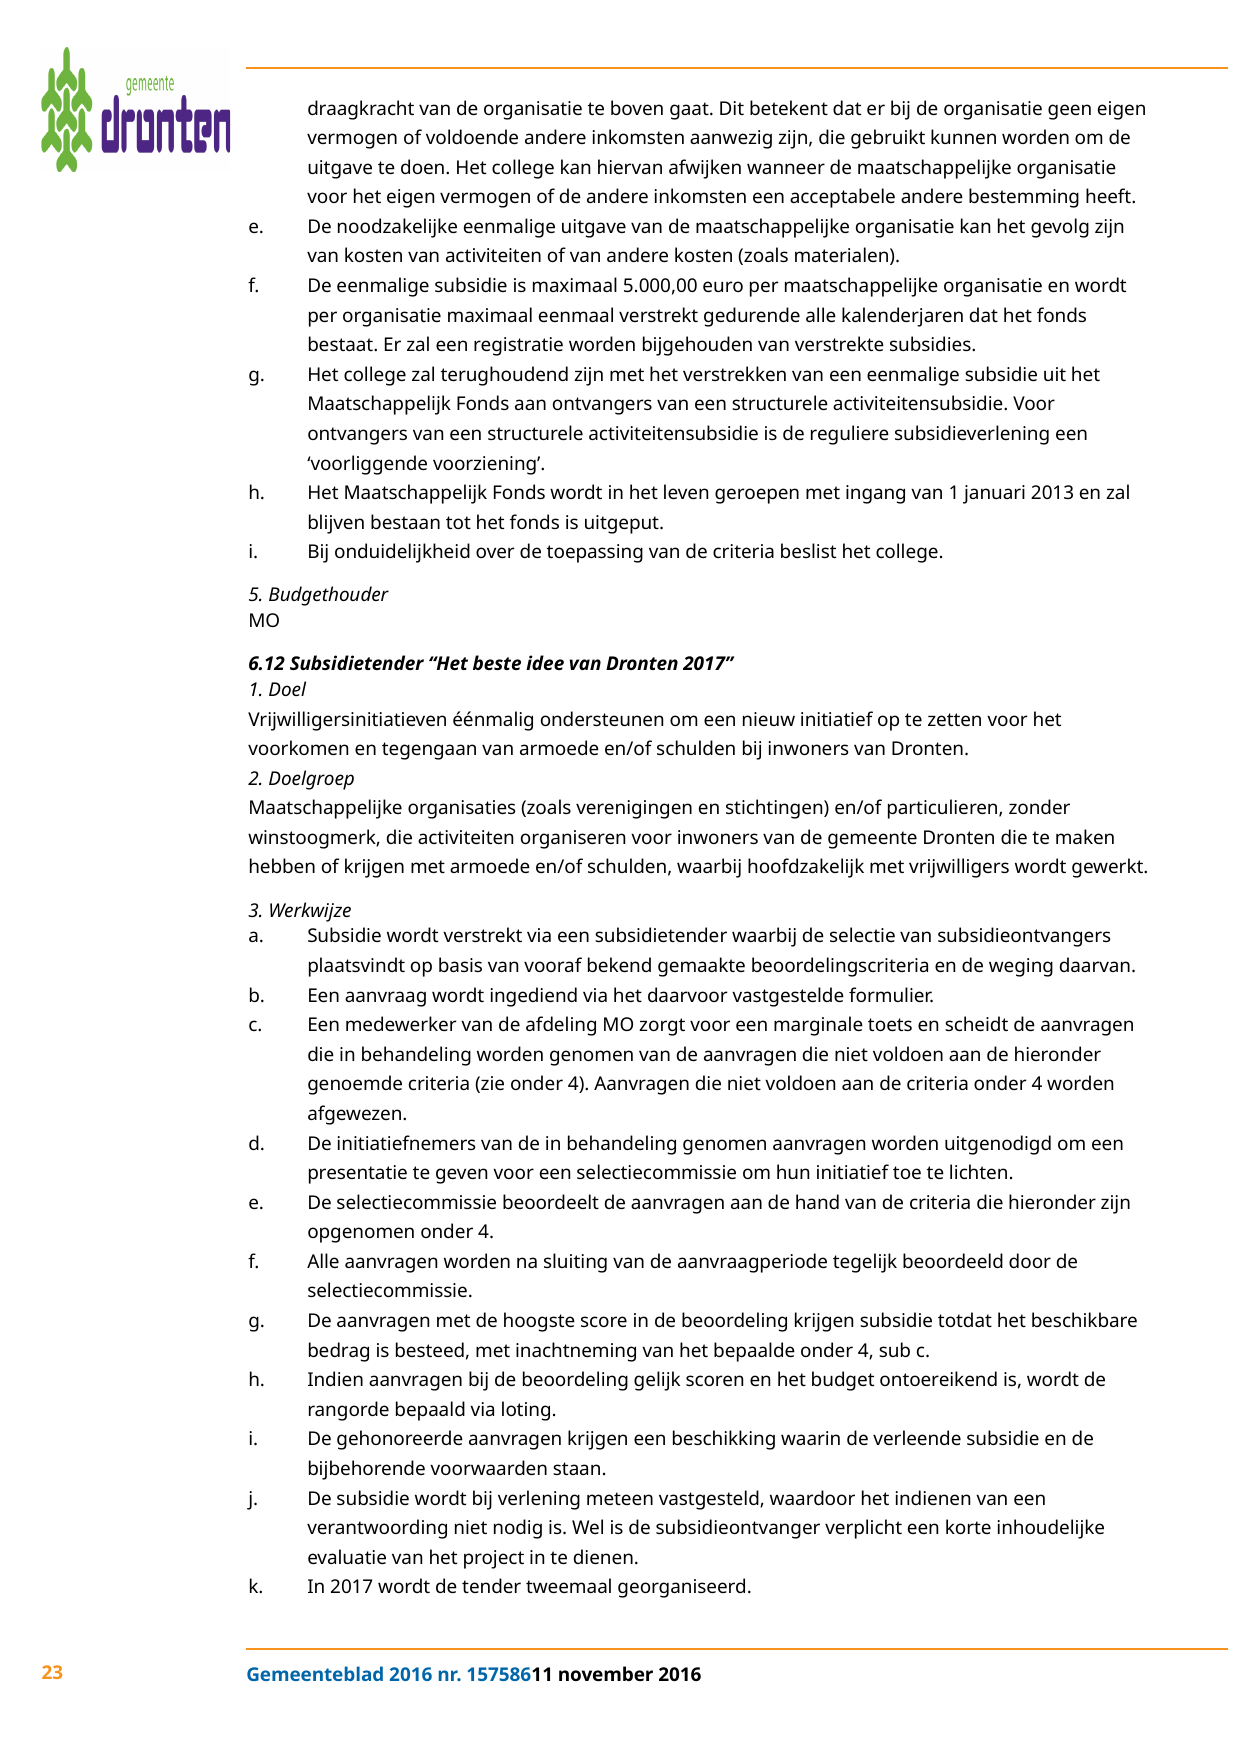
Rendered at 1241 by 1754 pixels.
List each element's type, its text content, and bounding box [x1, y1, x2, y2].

text MO [248, 607, 1152, 633]
text Vrijwilligersinitiatieven éénmalig ondersteunen om een nieuw initiatief op te zetten voor het voorkomen en tegengaan van armoede en/of schulden bij inwoners van Dronten. [248, 706, 1152, 761]
list Subsidie wordt verstrekt via een subsidietender waarbij de selectie van subsidieontvangers plaatsvindt op basis van vooraf bekend gemaakte beoordelingscriteria en de weging daarvan. [248, 923, 1152, 978]
list De gehonoreerde aanvragen krijgen een beschikking waarin de verleende subsidie en de bijbehorende voorwaarden staan. [248, 1426, 1152, 1481]
list De selectiecommissie beoordeelt de aanvragen aan de hand van de criteria die hieronder zijn opgenomen onder 4. [248, 1189, 1152, 1244]
list De eenmalige subsidie is maximaal 5.000,00 euro per maatschappelijke organisatie en wordt per organisatie maximaal eenmaal verstrekt gedurende alle kalenderjaren dat het fonds bestaat. Er zal een registratie worden bijgehouden van verstrekte subsidies. [248, 272, 1152, 357]
list Een medewerker van de afdeling MO zorgt voor een marginale toets en scheidt de aanvragen die in behandeling worden genomen van de aanvragen die niet voldoen aan de hieronder genoemde criteria (zie onder 4). Aanvragen die niet voldoen aan de criteria onder 4 worden afgewezen. [248, 1011, 1152, 1126]
list De subsidie wordt bij verlening meteen vastgesteld, waardoor het indienen van een verantwoording niet nodig is. Wel is de subsidieontvanger verplicht een korte inhoudelijke evaluatie van het project in te dienen. [248, 1485, 1152, 1569]
list In 2017 wordt de tender tweemaal georganiseerd. [248, 1573, 1152, 1599]
list Het college zal terughoudend zijn met het verstrekken van een eenmalige subsidie uit het Maatschappelijk Fonds aan ontvangers van een structurele activiteitensubsidie. Voor ontvangers van een structurele activiteitensubsidie is de reguliere subsidieverlening een ‘voorliggende voorziening’. [248, 361, 1152, 476]
list draagkracht van de organisatie te boven gaat. Dit betekent dat er bij de organisatie geen eigen vermogen of voldoende andere inkomsten aanwezig zijn, die gebruikt kunnen worden om de uitgave te doen. Het college kan hiervan afwijken wanneer de maatschappelijke organisatie voor het eigen vermogen of de andere inkomsten een acceptabele andere bestemming heeft. [248, 95, 1152, 209]
text Maatschappelijke organisaties (zoals verenigingen en stichtingen) en/of particulieren, zonder winstoogmerk, die activiteiten organiseren voor inwoners van de gemeente Dronten die te maken hebben of krijgen met armoede en/of schulden, waarbij hoofdzakelijk met vrijwilligers wordt gewerkt. [248, 794, 1152, 879]
text 1. Doel [248, 676, 1152, 702]
list Indien aanvragen bij de beoordeling gelijk scoren en het budget ontoereikend is, wordt de rangorde bepaald via loting. [248, 1366, 1152, 1422]
list De noodzakelijke eenmalige uitgave van de maatschappelijke organisatie kan het gevolg zijn van kosten van activiteiten of van andere kosten (zoals materialen). [248, 213, 1152, 268]
list Bij onduidelijkheid over de toepassing van de criteria beslist het college. [248, 538, 1152, 564]
list Alle aanvragen worden na sluiting van de aanvraagperiode tegelijk beoordeeld door de selectiecommissie. [248, 1248, 1152, 1303]
picture [41, 47, 231, 172]
list De aanvragen met de hoogste score in de beoordeling krijgen subsidie totdat het beschikbare bedrag is besteed, met inachtneming van het bepaalde onder 4, sub c. [248, 1307, 1152, 1362]
text 2. Doelgroep [248, 765, 1152, 791]
list Het Maatschappelijk Fonds wordt in het leven geroepen met ingang van 1 januari 2013 en zal blijven bestaan tot het fonds is uitgeput. [248, 479, 1152, 535]
list De initiatiefnemers van de in behandeling genomen aanvragen worden uitgenodigd om een presentatie te geven voor een selectiecommissie om hun initiatief toe te lichten. [248, 1130, 1152, 1185]
text 3. Werkwijze [248, 897, 1152, 923]
text 5. Budgethouder [248, 582, 1152, 607]
list Een aanvraag wordt ingediend via het daarvoor vastgestelde formulier. [248, 982, 1152, 1007]
text 6.12 Subsidietender “Het beste idee van Dronten 2017” [248, 651, 1152, 676]
